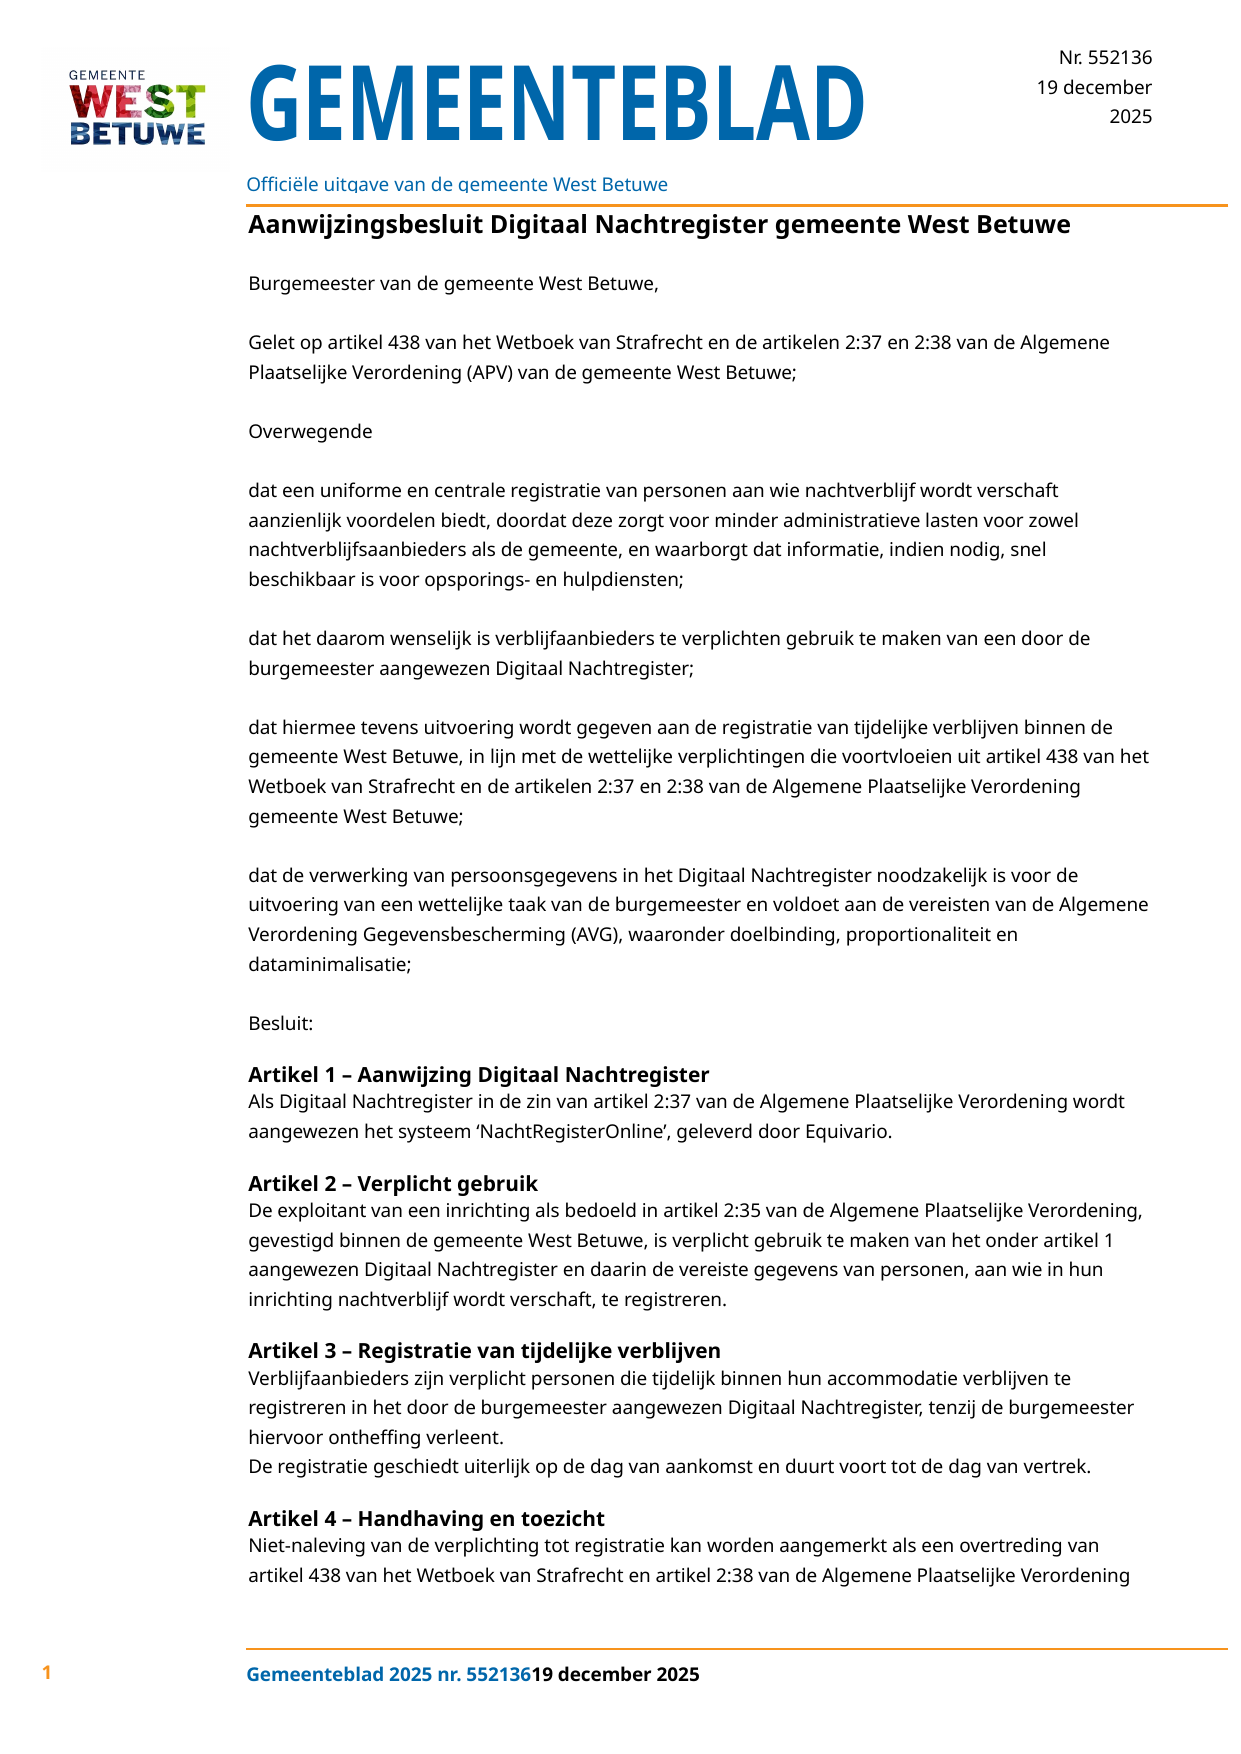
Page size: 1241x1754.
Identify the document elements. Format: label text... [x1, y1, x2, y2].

text Verblijfaanbieders zijn verplicht personen die tijdelijk binnen hun accommodatie verblijven te registreren in het door de burgemeester aangewezen Digitaal Nachtregister, tenzij de burgemeester hiervoor ontheffing verleent. [248, 1365, 1152, 1450]
text dat de verwerking van persoonsgegevens in het Digitaal Nachtregister noodzakelijk is voor de uitvoering van een wettelijke taak van de burgemeester en voldoet aan de vereisten van de Algemene Verordening Gegevensbescherming (AVG), waaronder doelbinding, proportionaliteit en dataminimalisatie; [248, 862, 1152, 976]
text dat hiermee tevens uitvoering wordt gegeven aan de registratie van tijdelijke verblijven binnen de gemeente West Betuwe, in lijn met de wettelijke verplichtingen die voortvloeien uit artikel 438 van het Wetboek van Strafrecht en de artikelen 2:37 en 2:38 van de Algemene Plaatselijke Verordening gemeente West Betuwe; [248, 714, 1152, 828]
text Gelet op artikel 438 van het Wetboek van Strafrecht en de artikelen 2:37 en 2:38 van de Algemene Plaatselijke Verordening (APV) van de gemeente West Betuwe; [248, 329, 1152, 385]
text Besluit: [248, 1010, 1152, 1036]
text Als Digitaal Nachtregister in de zin van artikel 2:37 van de Algemene Plaatselijke Verordening wordt aangewezen het systeem ‘NachtRegisterOnline’, geleverd door Equivario. [248, 1089, 1152, 1144]
text Artikel 2 – Verplicht gebruik [248, 1169, 1152, 1197]
text dat een uniforme en centrale registratie van personen aan wie nachtverblijf wordt verschaft aanzienlijk voordelen biedt, doordat deze zorgt voor minder administratieve lasten voor zowel nachtverblijfsaanbieders als de gemeente, en waarborgt dat informatie, indien nodig, snel beschikbaar is voor opsporings- en hulpdiensten; [248, 477, 1152, 592]
text Niet-naleving van de verplichting tot registratie kan worden aangemerkt als een overtreding van artikel 438 van het Wetboek van Strafrecht en artikel 2:38 van de Algemene Plaatselijke Verordening [248, 1532, 1152, 1588]
text Artikel 3 – Registratie van tijdelijke verblijven [248, 1336, 1152, 1365]
text De exploitant van een inrichting als bedoeld in artikel 2:35 van de Algemene Plaatselijke Verordening, gevestigd binnen de gemeente West Betuwe, is verplicht gebruik te maken van het onder artikel 1 aangewezen Digitaal Nachtregister en daarin de vereiste gegevens van personen, aan wie in hun inrichting nachtverblijf wordt verschaft, te registreren. [248, 1197, 1152, 1312]
picture [41, 47, 231, 172]
text Overwegende [248, 418, 1152, 444]
text Artikel 1 – Aanwijzing Digitaal Nachtregister [248, 1060, 1152, 1089]
text De registratie geschiedt uiterlijk op de dag van aankomst en duurt voort tot de dag van vertrek. [248, 1453, 1152, 1479]
text Artikel 4 – Handhaving en toezicht [248, 1504, 1152, 1532]
text Aanwijzingsbesluit Digitaal Nachtregister gemeente West Betuwe [248, 207, 1152, 241]
text dat het daarom wenselijk is verblijfaanbieders te verplichten gebruik te maken van een door de burgemeester aangewezen Digitaal Nachtregister; [248, 625, 1152, 681]
text Burgemeester van de gemeente West Betuwe, [248, 270, 1152, 296]
